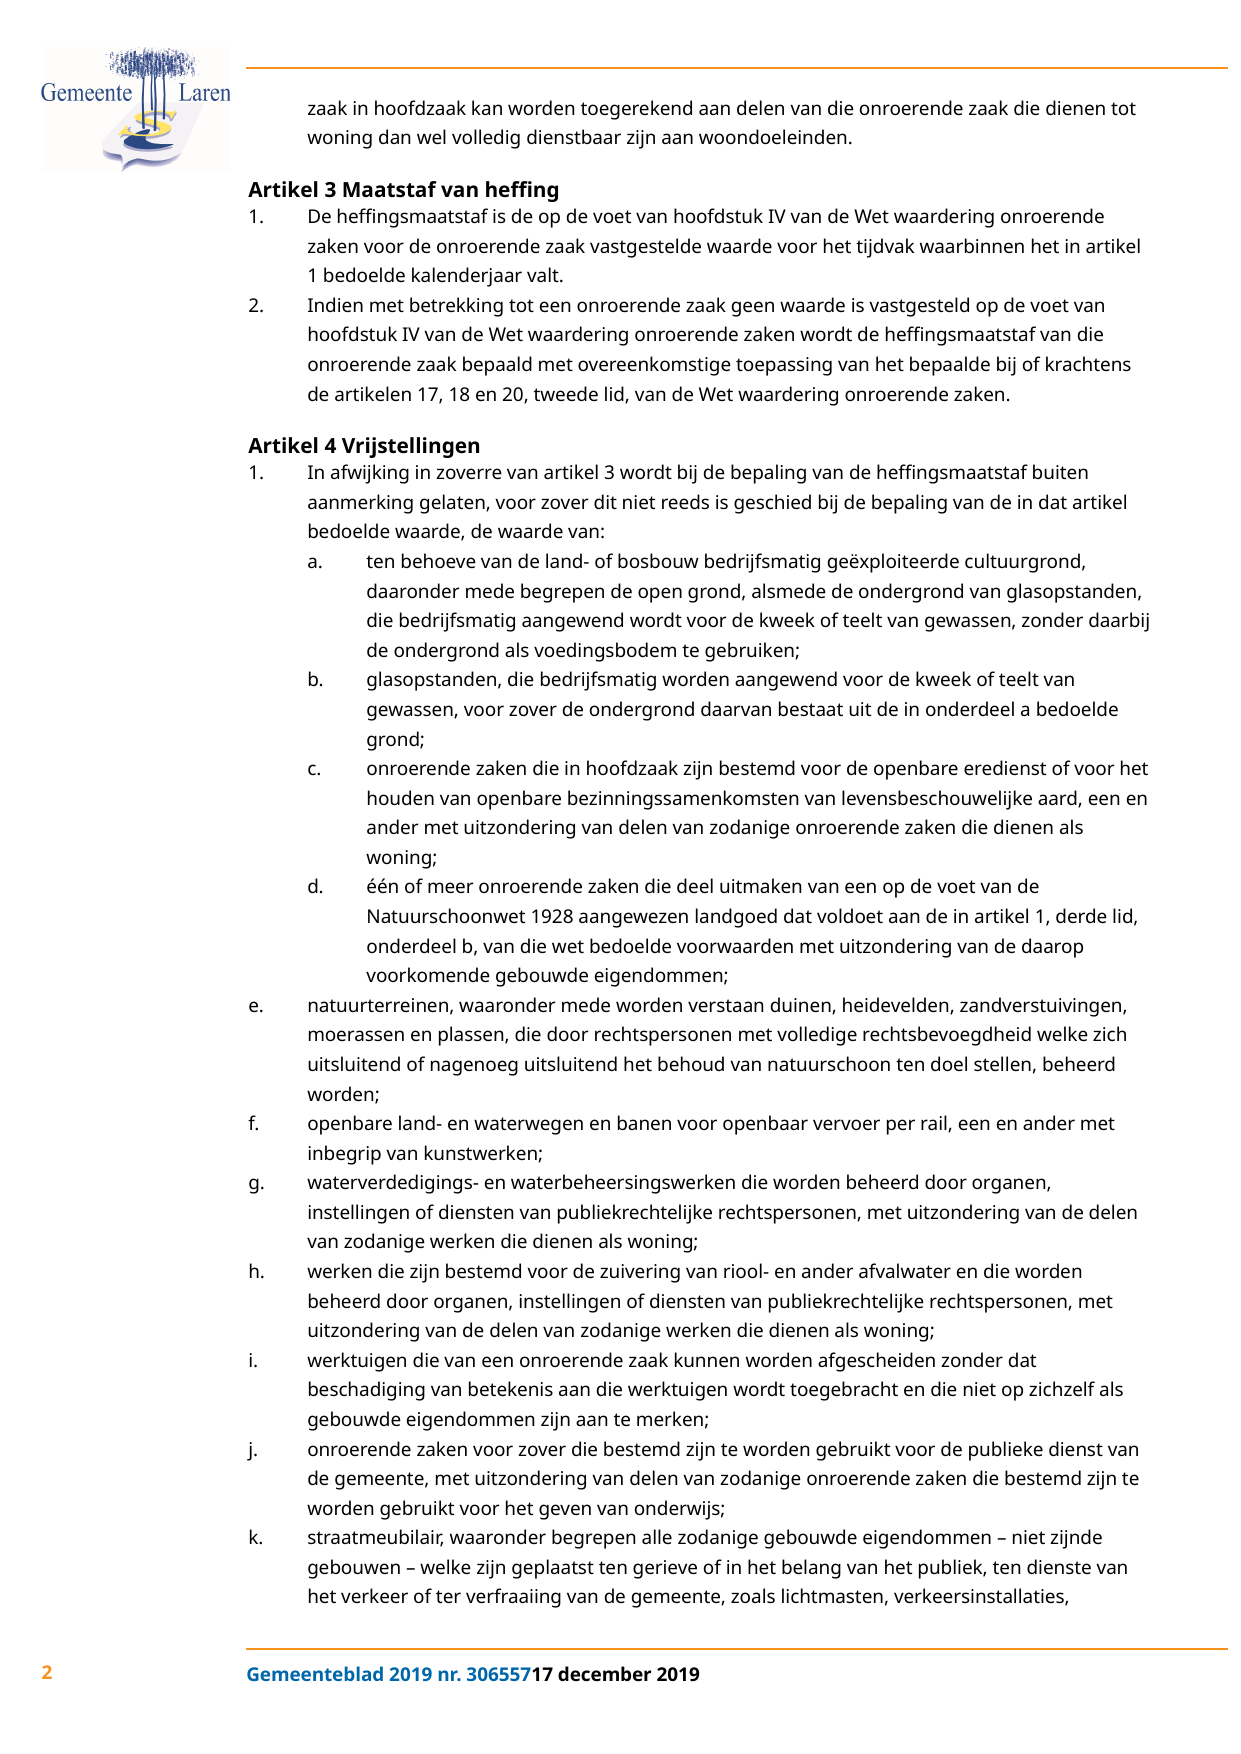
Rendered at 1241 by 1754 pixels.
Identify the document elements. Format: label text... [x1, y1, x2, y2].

list straatmeubilair, waaronder begrepen alle zodanige gebouwde eigendommen – niet zijnde gebouwen – welke zijn geplaatst ten gerieve of in het belang van het publiek, ten dienste van het verkeer of ter verfraaiing van de gemeente, zoals lichtmasten, verkeersinstallaties, [248, 1524, 1152, 1609]
list werken die zijn bestemd voor de zuivering van riool- en ander afvalwater en die worden beheerd door organen, instellingen of diensten van publiekrechtelijke rechtspersonen, met uitzondering van de delen van zodanige werken die dienen als woning; [248, 1258, 1152, 1343]
text Artikel 4 Vrijstellingen [248, 431, 1152, 459]
list openbare land- en waterwegen en banen voor openbaar vervoer per rail, een en ander met inbegrip van kunstwerken; [248, 1110, 1152, 1166]
list natuurterreinen, waaronder mede worden verstaan duinen, heidevelden, zandverstuivingen, moerassen en plassen, die door rechtspersonen met volledige rechtsbevoegdheid welke zich uitsluitend of nagenoeg uitsluitend het behoud van natuurschoon ten doel stellen, beheerd worden; [248, 992, 1152, 1107]
list onroerende zaken die in hoofdzaak zijn bestemd voor de openbare eredienst of voor het houden van openbare bezinningssamenkomsten van levensbeschouwelijke aard, een en ander met uitzondering van delen van zodanige onroerende zaken die dienen als woning; [307, 755, 1152, 870]
picture [41, 47, 231, 172]
list Indien met betrekking tot een onroerende zaak geen waarde is vastgesteld op de voet van hoofdstuk IV van de Wet waardering onroerende zaken wordt de heffingsmaatstaf van die onroerende zaak bepaald met overeenkomstige toepassing van het bepaalde bij of krachtens de artikelen 17, 18 en 20, tweede lid, van de Wet waardering onroerende zaken. [248, 292, 1152, 406]
list glasopstanden, die bedrijfsmatig worden aangewend voor de kweek of teelt van gewassen, voor zover de ondergrond daarvan bestaat uit de in onderdeel a bedoelde grond; [307, 667, 1152, 752]
list In afwijking in zoverre van artikel 3 wordt bij de bepaling van de heffingsmaatstaf buiten aanmerking gelaten, voor zover dit niet reeds is geschied bij de bepaling van de in dat artikel bedoelde waarde, de waarde van: [248, 459, 1152, 544]
list werktuigen die van een onroerende zaak kunnen worden afgescheiden zonder dat beschadiging van betekenis aan die werktuigen wordt toegebracht en die niet op zichzelf als gebouwde eigendommen zijn aan te merken; [248, 1347, 1152, 1432]
list zaak in hoofdzaak kan worden toegerekend aan delen van die onroerende zaak die dienen tot woning dan wel volledig dienstbaar zijn aan woondoeleinden. [248, 95, 1152, 150]
list De heffingsmaatstaf is de op de voet van hoofdstuk IV van de Wet waardering onroerende zaken voor de onroerende zaak vastgestelde waarde voor het tijdvak waarbinnen het in artikel 1 bedoelde kalenderjaar valt. [248, 203, 1152, 288]
list waterverdedigings- en waterbeheersingswerken die worden beheerd door organen, instellingen of diensten van publiekrechtelijke rechtspersonen, met uitzondering van de delen van zodanige werken die dienen als woning; [248, 1169, 1152, 1254]
list één of meer onroerende zaken die deel uitmaken van een op de voet van de Natuurschoonwet 1928 aangewezen landgoed dat voldoet aan de in artikel 1, derde lid, onderdeel b, van die wet bedoelde voorwaarden met uitzondering van de daarop voorkomende gebouwde eigendommen; [307, 874, 1152, 988]
list onroerende zaken voor zover die bestemd zijn te worden gebruikt voor de publieke dienst van de gemeente, met uitzondering van delen van zodanige onroerende zaken die bestemd zijn te worden gebruikt voor het geven van onderwijs; [248, 1436, 1152, 1521]
text Artikel 3 Maatstaf van heffing [248, 175, 1152, 203]
list ten behoeve van de land- of bosbouw bedrijfsmatig geëxploiteerde cultuurgrond, daaronder mede begrepen de open grond, alsmede de ondergrond van glasopstanden, die bedrijfsmatig aangewend wordt voor de kweek of teelt van gewassen, zonder daarbij de ondergrond als voedingsbodem te gebruiken; [307, 548, 1152, 663]
